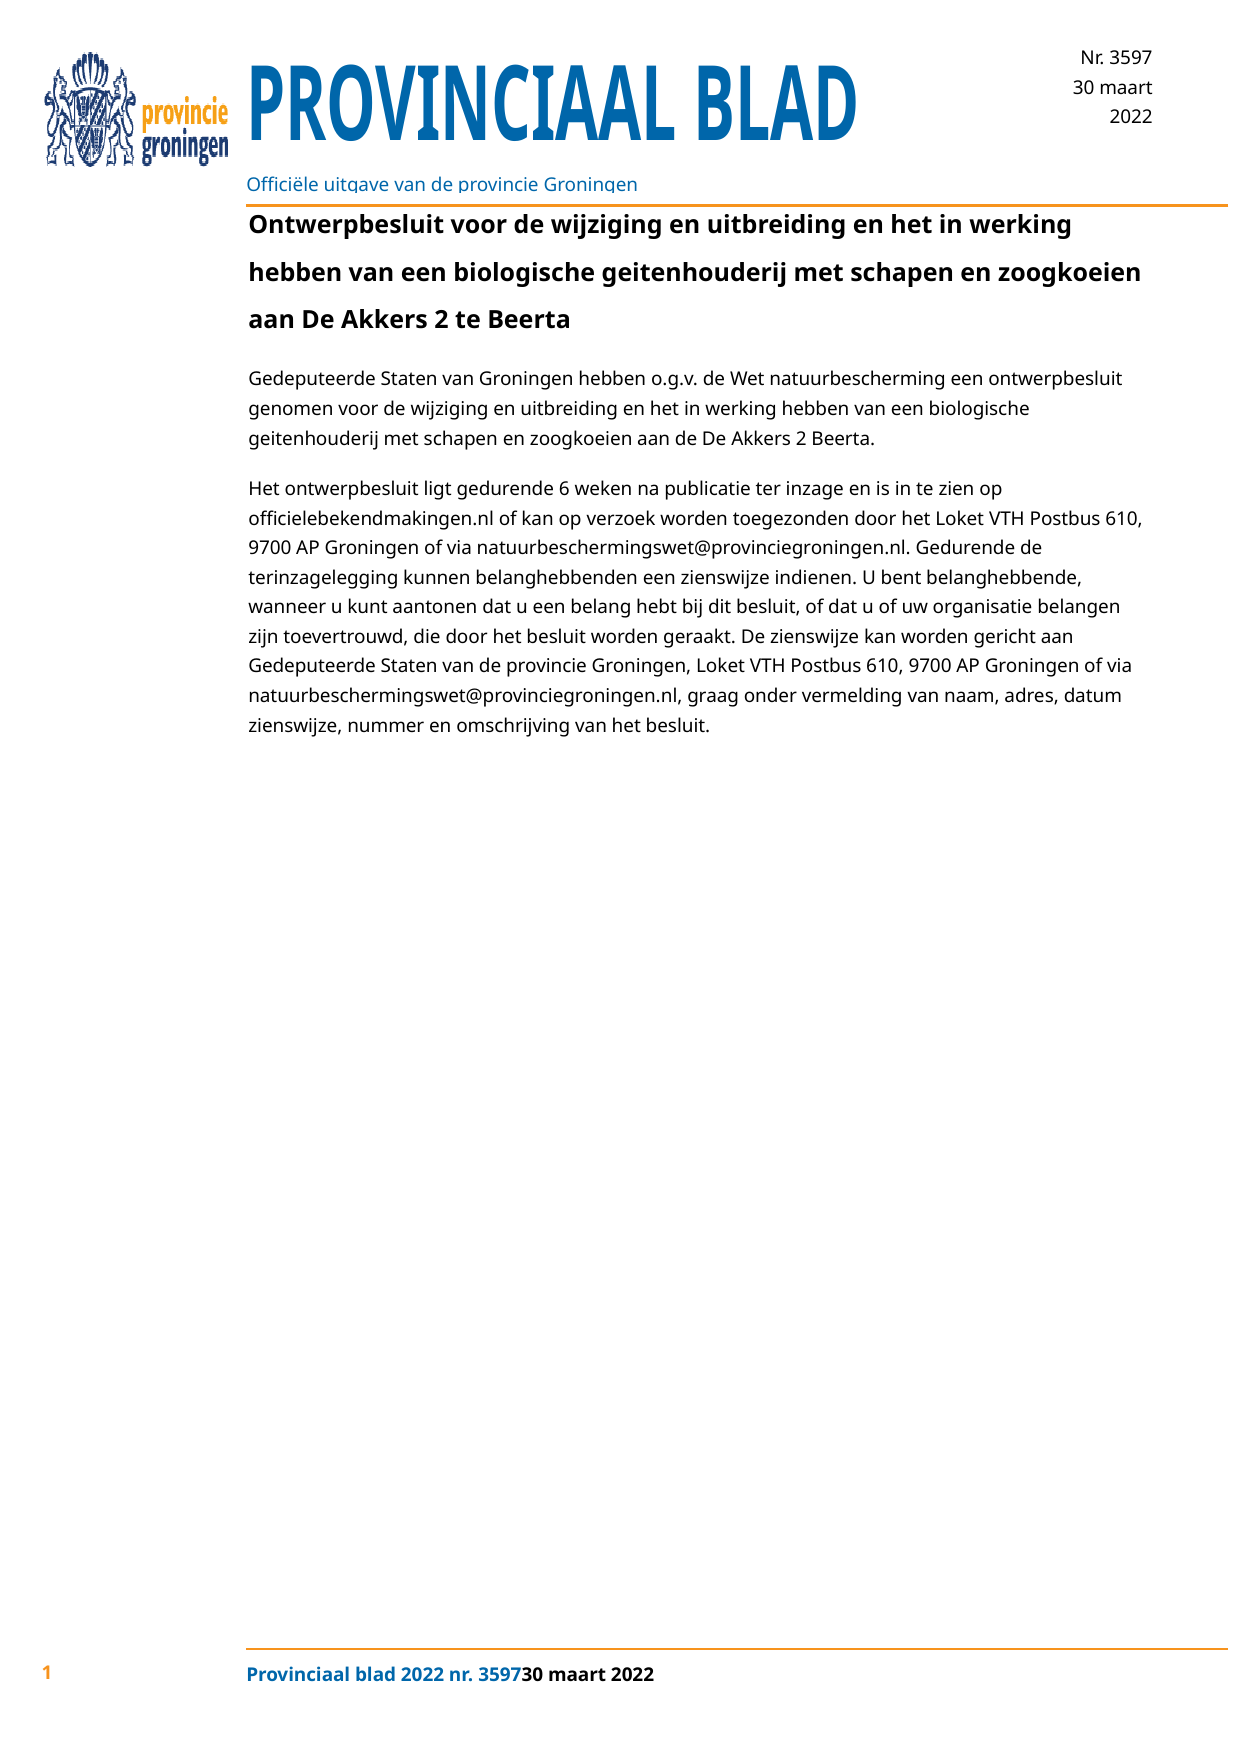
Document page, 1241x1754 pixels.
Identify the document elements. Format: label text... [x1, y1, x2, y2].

text Het ontwerpbesluit ligt gedurende 6 weken na publicatie ter inzage en is in te zien op officielebekendmakingen.nl of kan op verzoek worden toegezonden door het Loket VTH Postbus 610, 9700 AP Groningen of via natuurbeschermingswet@provinciegroningen.nl. Gedurende de terinzagelegging kunnen belanghebbenden een zienswijze indienen. U bent belanghebbende, wanneer u kunt aantonen dat u een belang hebt bij dit besluit, of dat u of uw organisatie belangen zijn toevertrouwd, die door het besluit worden geraakt. De zienswijze kan worden gericht aan Gedeputeerde Staten van de provincie Groningen, Loket VTH Postbus 610, 9700 AP Groningen of via natuurbeschermingswet@provinciegroningen.nl, graag onder vermelding van naam, adres, datum zienswijze, nummer en omschrijving van het besluit. [248, 475, 1152, 737]
text Gedeputeerde Staten van Groningen hebben o.g.v. de Wet natuurbescherming een ontwerpbesluit genomen voor de wijziging en uitbreiding en het in werking hebben van een biologische geitenhouderij met schapen en zoogkoeien aan de De Akkers 2 Beerta. [248, 366, 1152, 450]
picture [41, 47, 231, 172]
text Ontwerpbesluit voor de wijziging en uitbreiding en het in werking hebben van een biologische geitenhouderij met schapen en zoogkoeien aan De Akkers 2 te Beerta [248, 207, 1152, 336]
